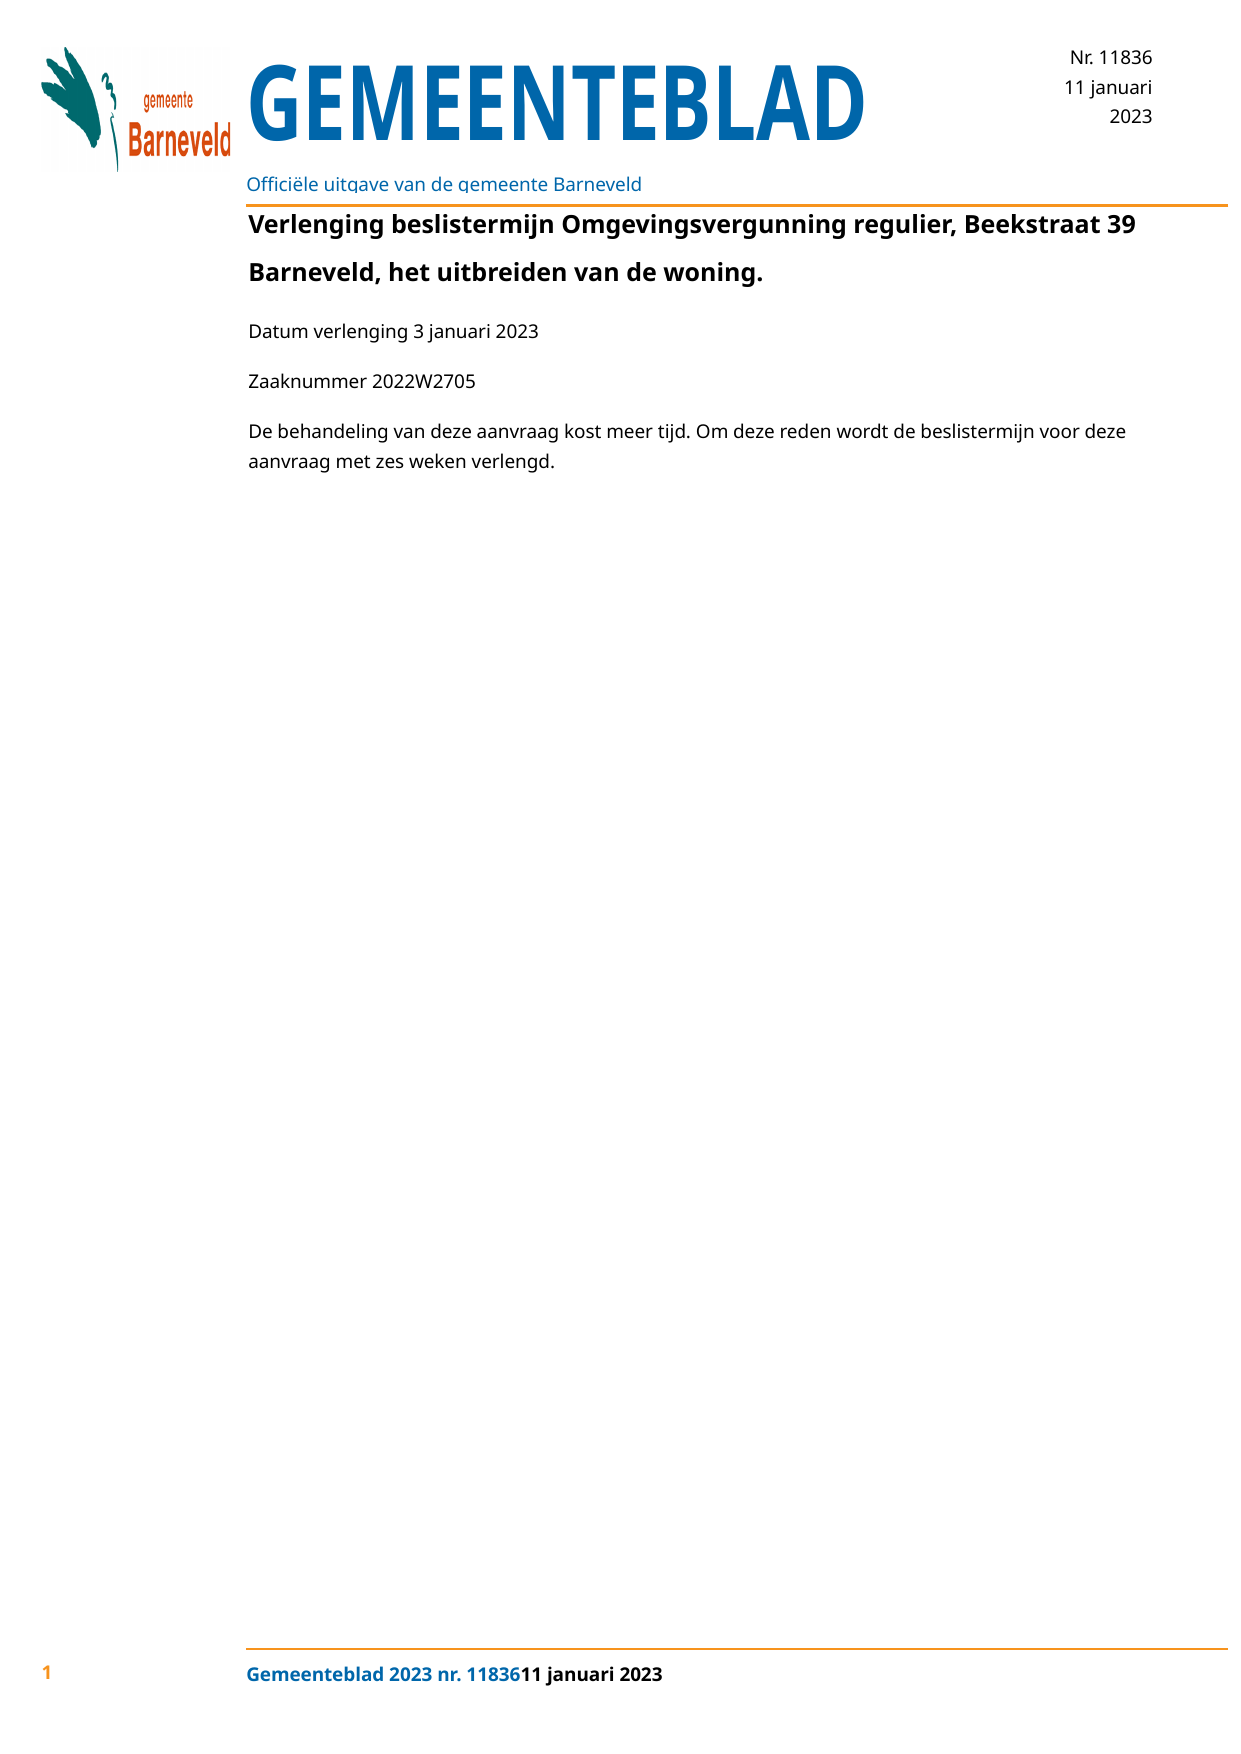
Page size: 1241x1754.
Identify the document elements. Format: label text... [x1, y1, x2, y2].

picture [41, 47, 231, 172]
text Datum verlenging 3 januari 2023 [248, 318, 1152, 344]
text De behandeling van deze aanvraag kost meer tijd. Om deze reden wordt de beslistermijn voor deze aanvraag met zes weken verlengd. [248, 419, 1152, 474]
text Zaaknummer 2022W2705 [248, 368, 1152, 394]
text Verlenging beslistermijn Omgevingsvergunning regulier, Beekstraat 39 Barneveld, het uitbreiden van de woning. [248, 207, 1152, 288]
